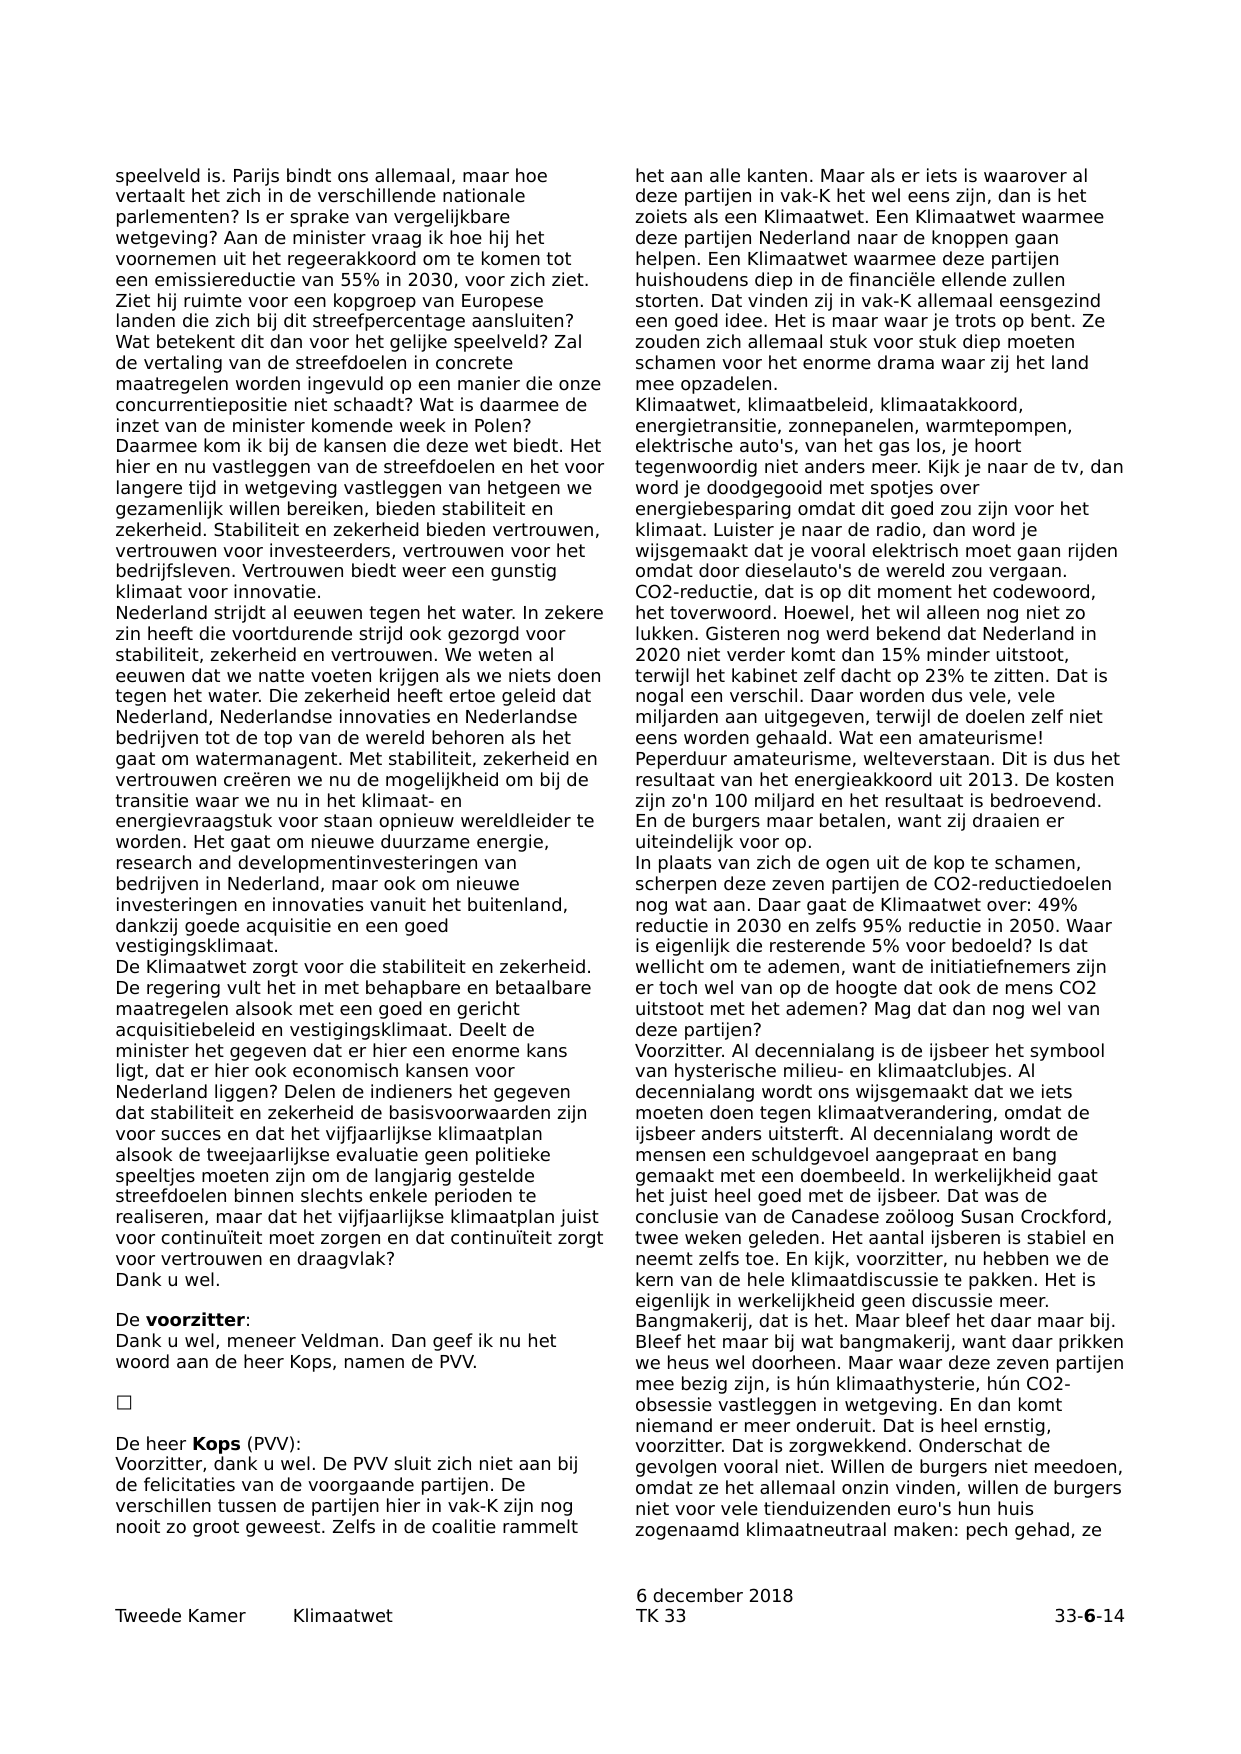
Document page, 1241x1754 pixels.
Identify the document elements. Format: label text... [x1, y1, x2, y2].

text Dank u wel. [115, 1269, 605, 1290]
text De Klimaatwet zorgt voor die stabiliteit en zekerheid. De regering vult het in met behapbare en betaalbare maatregelen alsook met een goed en gericht acquisitiebeleid en vestigingsklimaat. Deelt de minister het gegeven dat er hier een enorme kans ligt, dat er hier ook economisch kansen voor Nederland liggen? Delen de indieners het gegeven dat stabiliteit en zekerheid de basisvoorwaarden zijn voor succes en dat het vijfjaarlijkse klimaatplan alsook de tweejaarlijkse evaluatie geen politieke speeltjes moeten zijn om de langjarig gestelde streefdoelen binnen slechts enkele perioden te realiseren, maar dat het vijfjaarlijkse klimaatplan juist voor continuïteit moet zorgen en dat continuïteit zorgt voor vertrouwen en draagvlak? [115, 957, 605, 1269]
text In plaats van zich de ogen uit de kop te schamen, scherpen deze zeven partijen de CO2-reductiedoelen nog wat aan. Daar gaat de Klimaatwet over: 49% reductie in 2030 en zelfs 95% reductie in 2050. Waar is eigenlijk die resterende 5% voor bedoeld? Is dat wellicht om te ademen, want de initiatiefnemers zijn er toch wel van op de hoogte dat ook de mens CO2 uitstoot met het ademen? Mag dat dan nog wel van deze partijen? [635, 853, 1125, 1040]
text Voorzitter. Al decennialang is de ijsbeer het symbool van hysterische milieu- en klimaatclubjes. Al decennialang wordt ons wijsgemaakt dat we iets moeten doen tegen klimaatverandering, omdat de ijsbeer anders uitsterft. Al decennialang wordt de mensen een schuldgevoel aangepraat en bang gemaakt met een doembeeld. In werkelijkheid gaat het juist heel goed met de ijsbeer. Dat was de conclusie van de Canadese zoöloog Susan Crockford, twee weken geleden. Het aantal ijsberen is stabiel en neemt zelfs toe. En kijk, voorzitter, nu hebben we de kern van de hele klimaatdiscussie te pakken. Het is eigenlijk in werkelijkheid geen discussie meer. Bangmakerij, dat is het. Maar bleef het daar maar bij. Bleef het maar bij wat bangmakerij, want daar prikken we heus wel doorheen. Maar waar deze zeven partijen mee bezig zijn, is hún klimaathysterie, hún CO2-obsessie vastleggen in wetgeving. En dan komt niemand er meer onderuit. Dat is heel ernstig, voorzitter. Dat is zorgwekkend. Onderschat de gevolgen vooral niet. Willen de burgers niet meedoen, omdat ze het allemaal onzin vinden, willen de burgers niet voor vele tienduizenden euro's hun huis zogenaamd klimaatneutraal maken: pech gehad, ze [635, 1040, 1125, 1540]
text Voorzitter, dank u wel. De PVV sluit zich niet aan bij de felicitaties van de voorgaande partijen. De verschillen tussen de partijen hier in vak-K zijn nog nooit zo groot geweest. Zelfs in de coalitie rammelt [115, 1454, 605, 1537]
text ⬜ [115, 1393, 605, 1413]
text CO2-reductie, dat is op dit moment het codewoord, het toverwoord. Hoewel, het wil alleen nog niet zo lukken. Gisteren nog werd bekend dat Nederland in 2020 niet verder komt dan 15% minder uitstoot, terwijl het kabinet zelf dacht op 23% te zitten. Dat is nogal een verschil. Daar worden dus vele, vele miljarden aan uitgegeven, terwijl de doelen zelf niet eens worden gehaald. Wat een amateurisme! Peperduur amateurisme, welteverstaan. Dit is dus het resultaat van het energieakkoord uit 2013. De kosten zijn zo'n 100 miljard en het resultaat is bedroevend. En de burgers maar betalen, want zij draaien er uiteindelijk voor op. [635, 582, 1125, 853]
text Daarmee kom ik bij de kansen die deze wet biedt. Het hier en nu vastleggen van de streefdoelen en het voor langere tijd in wetgeving vastleggen van hetgeen we gezamenlijk willen bereiken, bieden stabiliteit en zekerheid. Stabiliteit en zekerheid bieden vertrouwen, vertrouwen voor investeerders, vertrouwen voor het bedrijfsleven. Vertrouwen biedt weer een gunstig klimaat voor innovatie. [115, 436, 605, 603]
text het aan alle kanten. Maar als er iets is waarover al deze partijen in vak-K het wel eens zijn, dan is het zoiets als een Klimaatwet. Een Klimaatwet waarmee deze partijen Nederland naar de knoppen gaan helpen. Een Klimaatwet waarmee deze partijen huishoudens diep in de financiële ellende zullen storten. Dat vinden zij in vak-K allemaal eensgezind een goed idee. Het is maar waar je trots op bent. Ze zouden zich allemaal stuk voor stuk diep moeten schamen voor het enorme drama waar zij het land mee opzadelen. [635, 165, 1125, 394]
text Nederland strijdt al eeuwen tegen het water. In zekere zin heeft die voortdurende strijd ook gezorgd voor stabiliteit, zekerheid en vertrouwen. We weten al eeuwen dat we natte voeten krijgen als we niets doen tegen het water. Die zekerheid heeft ertoe geleid dat Nederland, Nederlandse innovaties en Nederlandse bedrijven tot de top van de wereld behoren als het gaat om watermanagent. Met stabiliteit, zekerheid en vertrouwen creëren we nu de mogelijkheid om bij de transitie waar we nu in het klimaat- en energievraagstuk voor staan opnieuw wereldleider te worden. Het gaat om nieuwe duurzame energie, research and developmentinvesteringen van bedrijven in Nederland, maar ook om nieuwe investeringen en innovaties vanuit het buitenland, dankzij goede acquisitie en een goed vestigingsklimaat. [115, 603, 605, 957]
text Dank u wel, meneer Veldman. Dan geef ik nu het woord aan de heer Kops, namen de PVV. [115, 1331, 605, 1373]
text Klimaatwet, klimaatbeleid, klimaatakkoord, energietransitie, zonnepanelen, warmtepompen, elektrische auto's, van het gas los, je hoort tegenwoordig niet anders meer. Kijk je naar de tv, dan word je doodgegooid met spotjes over energiebesparing omdat dit goed zou zijn voor het klimaat. Luister je naar de radio, dan word je wijsgemaakt dat je vooral elektrisch moet gaan rijden omdat door dieselauto's de wereld zou vergaan. [635, 394, 1125, 582]
text De voorzitter: [115, 1310, 605, 1331]
text speelveld is. Parijs bindt ons allemaal, maar hoe vertaalt het zich in de verschillende nationale parlementen? Is er sprake van vergelijkbare wetgeving? Aan de minister vraag ik hoe hij het voornemen uit het regeerakkoord om te komen tot een emissiereductie van 55% in 2030, voor zich ziet. Ziet hij ruimte voor een kopgroep van Europese landen die zich bij dit streefpercentage aansluiten? Wat betekent dit dan voor het gelijke speelveld? Zal de vertaling van de streefdoelen in concrete maatregelen worden ingevuld op een manier die onze concurrentiepositie niet schaadt? Wat is daarmee de inzet van de minister komende week in Polen? [115, 165, 605, 436]
text De heer Kops (PVV): [115, 1433, 605, 1454]
